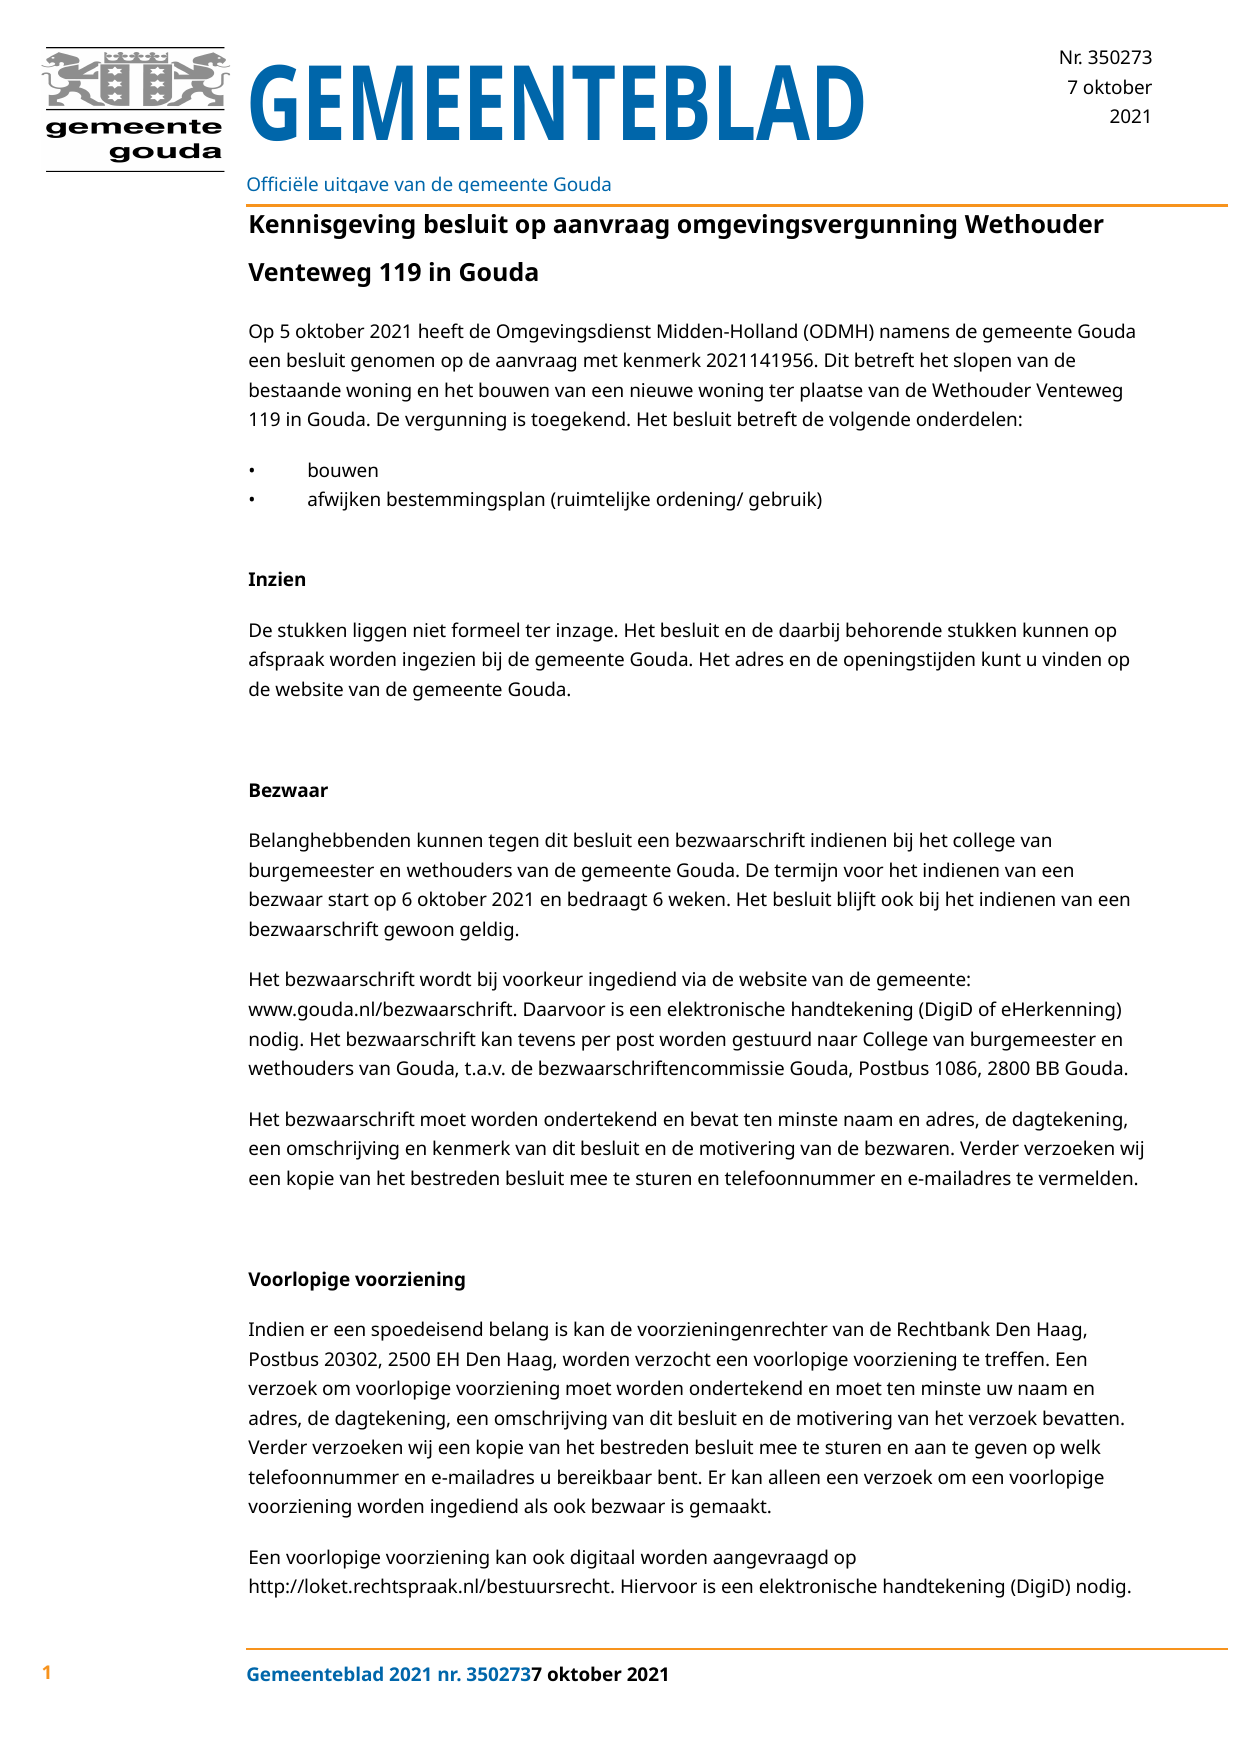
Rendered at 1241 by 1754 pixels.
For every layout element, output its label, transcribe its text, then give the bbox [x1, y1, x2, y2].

text Op 5 oktober 2021 heeft de Omgevingsdienst Midden-Holland (ODMH) namens de gemeente Gouda een besluit genomen op de aanvraag met kenmerk 2021141956. Dit betreft het slopen van de bestaande woning en het bouwen van een nieuwe woning ter plaatse van de Wethouder Venteweg 119 in Gouda. De vergunning is toegekend. Het besluit betreft de volgende onderdelen: [248, 318, 1152, 432]
picture [41, 47, 231, 172]
text Bezwaar [248, 777, 1152, 803]
text Het bezwaarschrift moet worden ondertekend en bevat ten minste naam en adres, de dagtekening, een omschrijving en kenmerk van dit besluit en de motivering van de bezwaren. Verder verzoeken wij een kopie van het bestreden besluit mee te sturen en telefoonnummer en e-mailadres te vermelden. [248, 1106, 1152, 1191]
text Een voorlopige voorziening kan ook digitaal worden aangevraagd op http://loket.rechtspraak.nl/bestuursrecht. Hiervoor is een elektronische handtekening (DigiD) nodig. [248, 1544, 1152, 1599]
text Belanghebbenden kunnen tegen dit besluit een bezwaarschrift indienen bij het college van burgemeester en wethouders van de gemeente Gouda. De termijn voor het indienen van een bezwaar start op 6 oktober 2021 en bedraagt 6 weken. Het besluit blijft ook bij het indienen van een bezwaarschrift gewoon geldig. [248, 827, 1152, 942]
text Kennisgeving besluit op aanvraag omgevingsvergunning Wethouder Venteweg 119 in Gouda [248, 207, 1152, 288]
list afwijken bestemmingsplan (ruimtelijke ordening/ gebruik) [248, 487, 1152, 512]
text Voorlopige voorziening [248, 1266, 1152, 1292]
list bouwen [248, 457, 1152, 483]
text Inzien [248, 567, 1152, 592]
text De stukken liggen niet formeel ter inzage. Het besluit en de daarbij behorende stukken kunnen op afspraak worden ingezien bij de gemeente Gouda. Het adres en de openingstijden kunt u vinden op de website van de gemeente Gouda. [248, 617, 1152, 702]
text Het bezwaarschrift wordt bij voorkeur ingediend via de website van de gemeente: www.gouda.nl/bezwaarschrift. Daarvoor is een elektronische handtekening (DigiD of eHerkenning) nodig. Het bezwaarschrift kan tevens per post worden gestuurd naar College van burgemeester en wethouders van Gouda, t.a.v. de bezwaarschriftencommissie Gouda, Postbus 1086, 2800 BB Gouda. [248, 967, 1152, 1081]
text Indien er een spoedeisend belang is kan de voorzieningenrechter van de Rechtbank Den Haag, Postbus 20302, 2500 EH Den Haag, worden verzocht een voorlopige voorziening te treffen. Een verzoek om voorlopige voorziening moet worden ondertekend en moet ten minste uw naam en adres, de dagtekening, een omschrijving van dit besluit en de motivering van het verzoek bevatten. Verder verzoeken wij een kopie van het bestreden besluit mee te sturen en aan te geven op welk telefoonnummer en e-mailadres u bereikbaar bent. Er kan alleen een verzoek om een voorlopige voorziening worden ingediend als ook bezwaar is gemaakt. [248, 1316, 1152, 1519]
